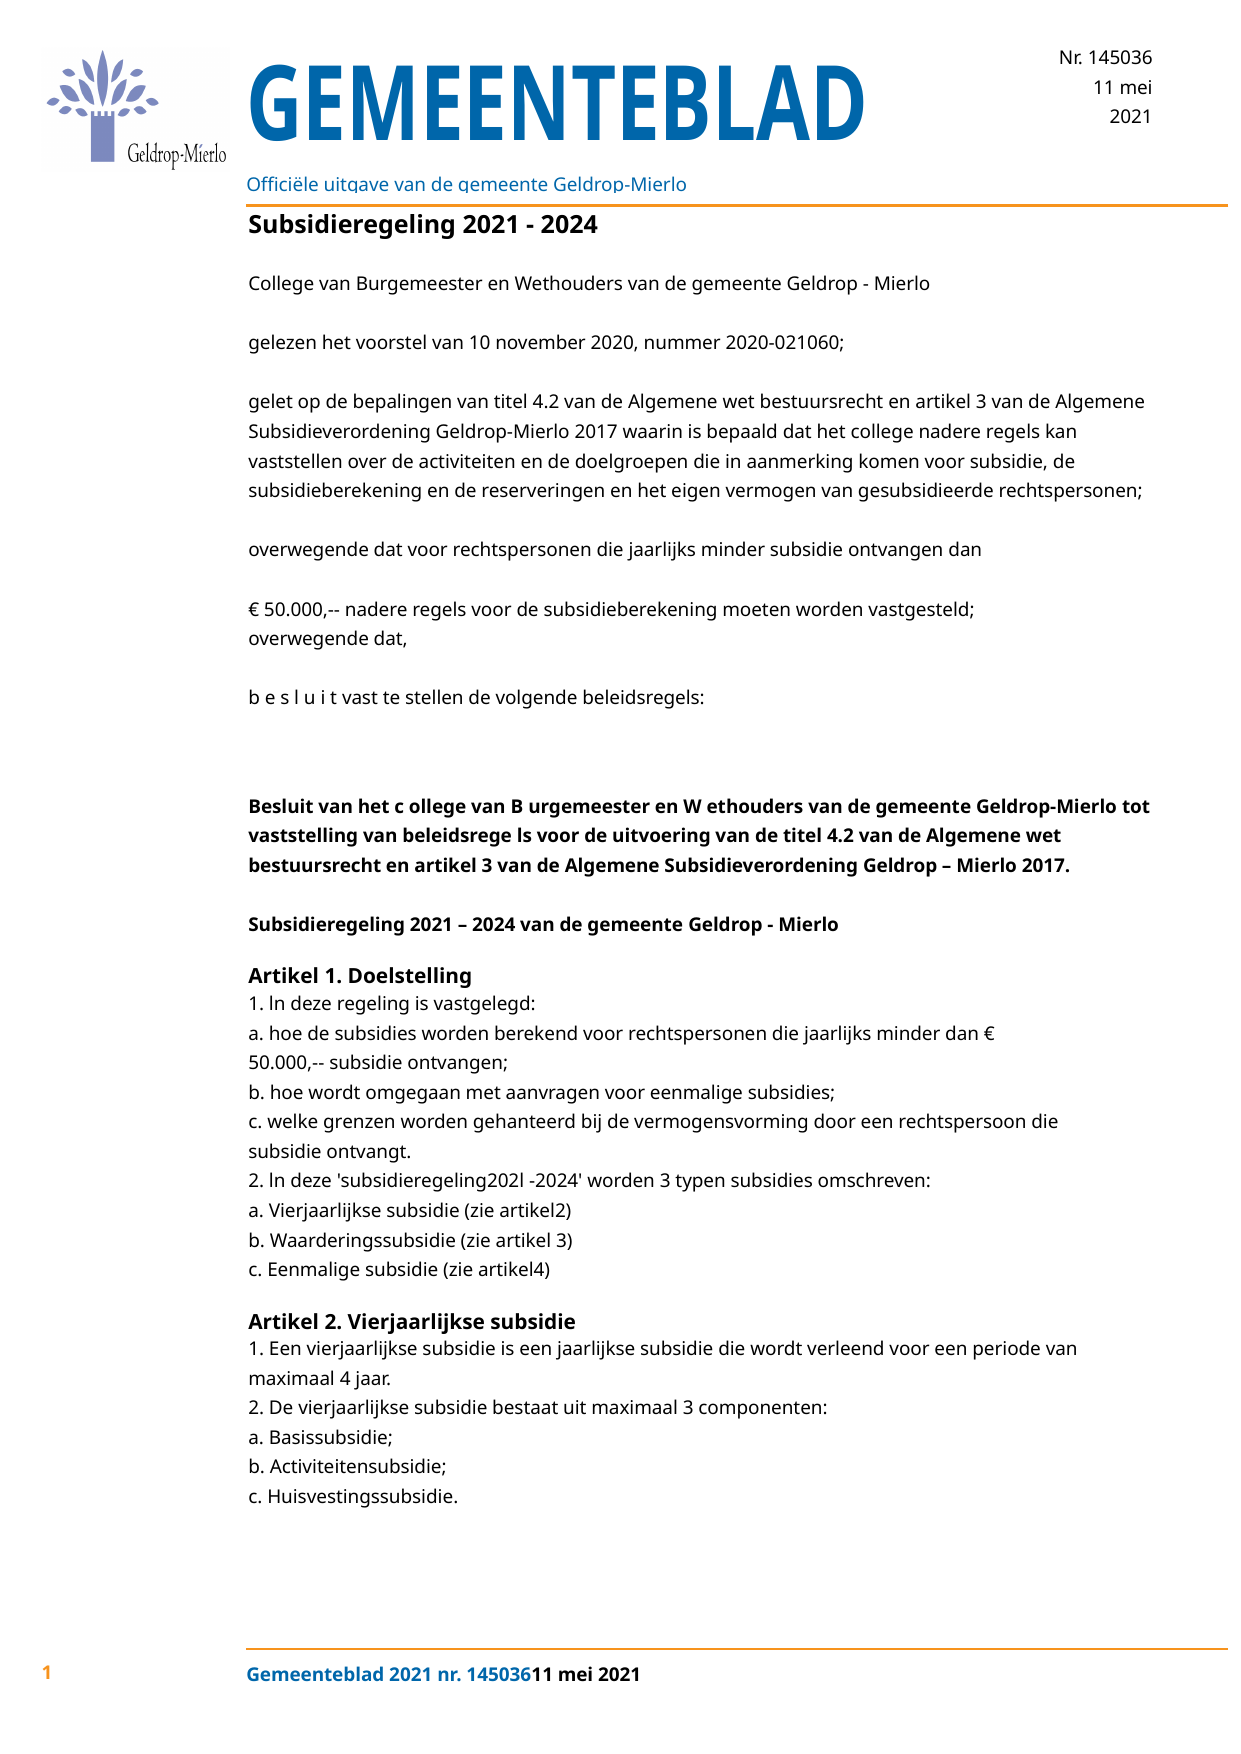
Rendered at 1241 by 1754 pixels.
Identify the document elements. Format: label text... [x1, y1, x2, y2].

text c. Eenmalige subsidie (zie artikel4) [248, 1256, 1152, 1282]
text subsidie ontvangt. [248, 1138, 1152, 1164]
text b. Activiteitensubsidie; [248, 1453, 1152, 1479]
text Subsidieregeling 2021 - 2024 [248, 207, 1152, 241]
text gelezen het voorstel van 10 november 2020, nummer 2020-021060; [248, 329, 1152, 355]
text overwegende dat, [248, 625, 1152, 651]
text c. Huisvestingssubsidie. [248, 1483, 1152, 1509]
text € 50.000,-- nadere regels voor de subsidieberekening moeten worden vastgesteld; [248, 596, 1152, 621]
picture [41, 47, 231, 172]
text b. Waarderingssubsidie (zie artikel 3) [248, 1227, 1152, 1252]
text 2. ln deze 'subsidieregeling202l -2024' worden 3 typen subsidies omschreven: [248, 1168, 1152, 1193]
text 50.000,-- subsidie ontvangen; [248, 1049, 1152, 1075]
text b e s l u i t vast te stellen de volgende beleidsregels: [248, 684, 1152, 710]
text overwegende dat voor rechtspersonen die jaarlijks minder subsidie ontvangen dan [248, 537, 1152, 562]
text 1. ln deze regeling is vastgelegd: [248, 990, 1152, 1016]
text 1. Een vierjaarlijkse subsidie is een jaarlijkse subsidie die wordt verleend voor een periode van [248, 1335, 1152, 1361]
text Artikel 1. Doelstelling [248, 962, 1152, 990]
text b. hoe wordt omgegaan met aanvragen voor eenmalige subsidies; [248, 1079, 1152, 1104]
text gelet op de bepalingen van titel 4.2 van de Algemene wet bestuursrecht en artikel 3 van de Algemene Subsidieverordening Geldrop-Mierlo 2017 waarin is bepaald dat het college nadere regels kan vaststellen over de activiteiten en de doelgroepen die in aanmerking komen voor subsidie, de subsidieberekening en de reserveringen en het eigen vermogen van gesubsidieerde rechtspersonen; [248, 389, 1152, 503]
text Besluit van het c ollege van B urgemeester en W ethouders van de gemeente Geldrop-Mierlo tot vaststelling van beleidsrege ls voor de uitvoering van de titel 4.2 van de Algemene wet bestuursrecht en artikel 3 van de Algemene Subsidieverordening Geldrop – Mierlo 2017. [248, 793, 1152, 878]
text a. Basissubsidie; [248, 1424, 1152, 1450]
text 2. De vierjaarlijkse subsidie bestaat uit maximaal 3 componenten: [248, 1394, 1152, 1420]
text c. welke grenzen worden gehanteerd bij de vermogensvorming door een rechtspersoon die [248, 1108, 1152, 1134]
text Subsidieregeling 2021 – 2024 van de gemeente Geldrop - Mierlo [248, 911, 1152, 937]
text Artikel 2. Vierjaarlijkse subsidie [248, 1307, 1152, 1335]
text a. hoe de subsidies worden berekend voor rechtspersonen die jaarlijks minder dan € [248, 1020, 1152, 1045]
text maximaal 4 jaar. [248, 1365, 1152, 1391]
text a. Vierjaarlijkse subsidie (zie artikel2) [248, 1197, 1152, 1223]
text College van Burgemeester en Wethouders van de gemeente Geldrop - Mierlo [248, 270, 1152, 296]
